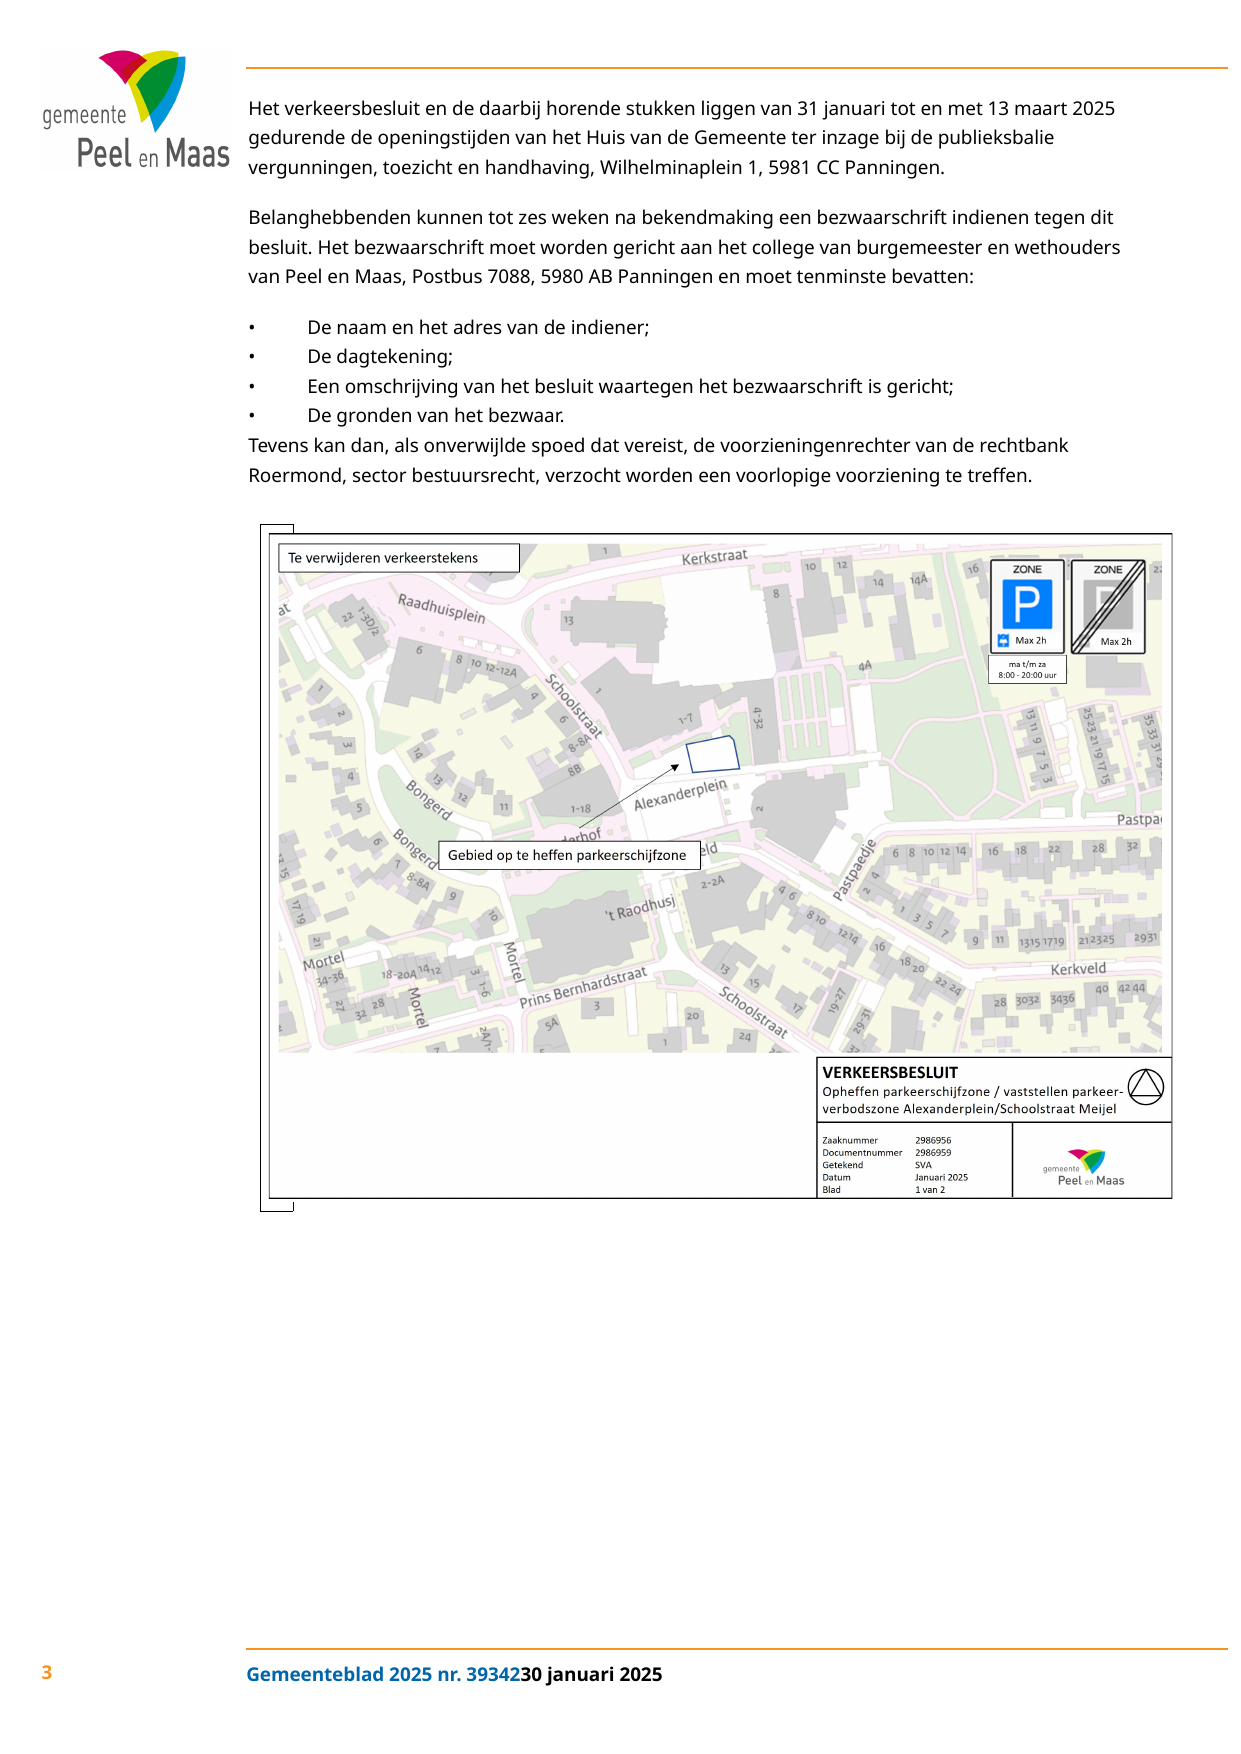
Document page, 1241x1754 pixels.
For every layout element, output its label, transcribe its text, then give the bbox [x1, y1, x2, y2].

text Belanghebbenden kunnen tot zes weken na bekendmaking een bezwaarschrift indienen tegen dit besluit. Het bezwaarschrift moet worden gericht aan het college van burgemeester en wethouders van Peel en Maas, Postbus 7088, 5980 AB Panningen en moet tenminste bevatten: [248, 204, 1152, 289]
picture [41, 47, 231, 172]
list Een omschrijving van het besluit waartegen het bezwaarschrift is gericht; [248, 373, 1152, 399]
text Tevens kan dan, als onverwijlde spoed dat vereist, de voorzieningenrechter van de rechtbank Roermond, sector bestuursrecht, verzocht worden een voorlopige voorziening te treffen. [248, 432, 1152, 488]
text Het verkeersbesluit en de daarbij horende stukken liggen van 31 januari tot en met 13 maart 2025 gedurende de openingstijden van het Huis van de Gemeente ter inzage bij de publieksbalie vergunningen, toezicht en handhaving, Wilhelminaplein 1, 5981 CC Panningen. [248, 95, 1152, 180]
list De gronden van het bezwaar. [248, 403, 1152, 428]
list De naam en het adres van de indiener; [248, 314, 1152, 340]
picture [268, 533, 1173, 1202]
list De dagtekening; [248, 343, 1152, 369]
